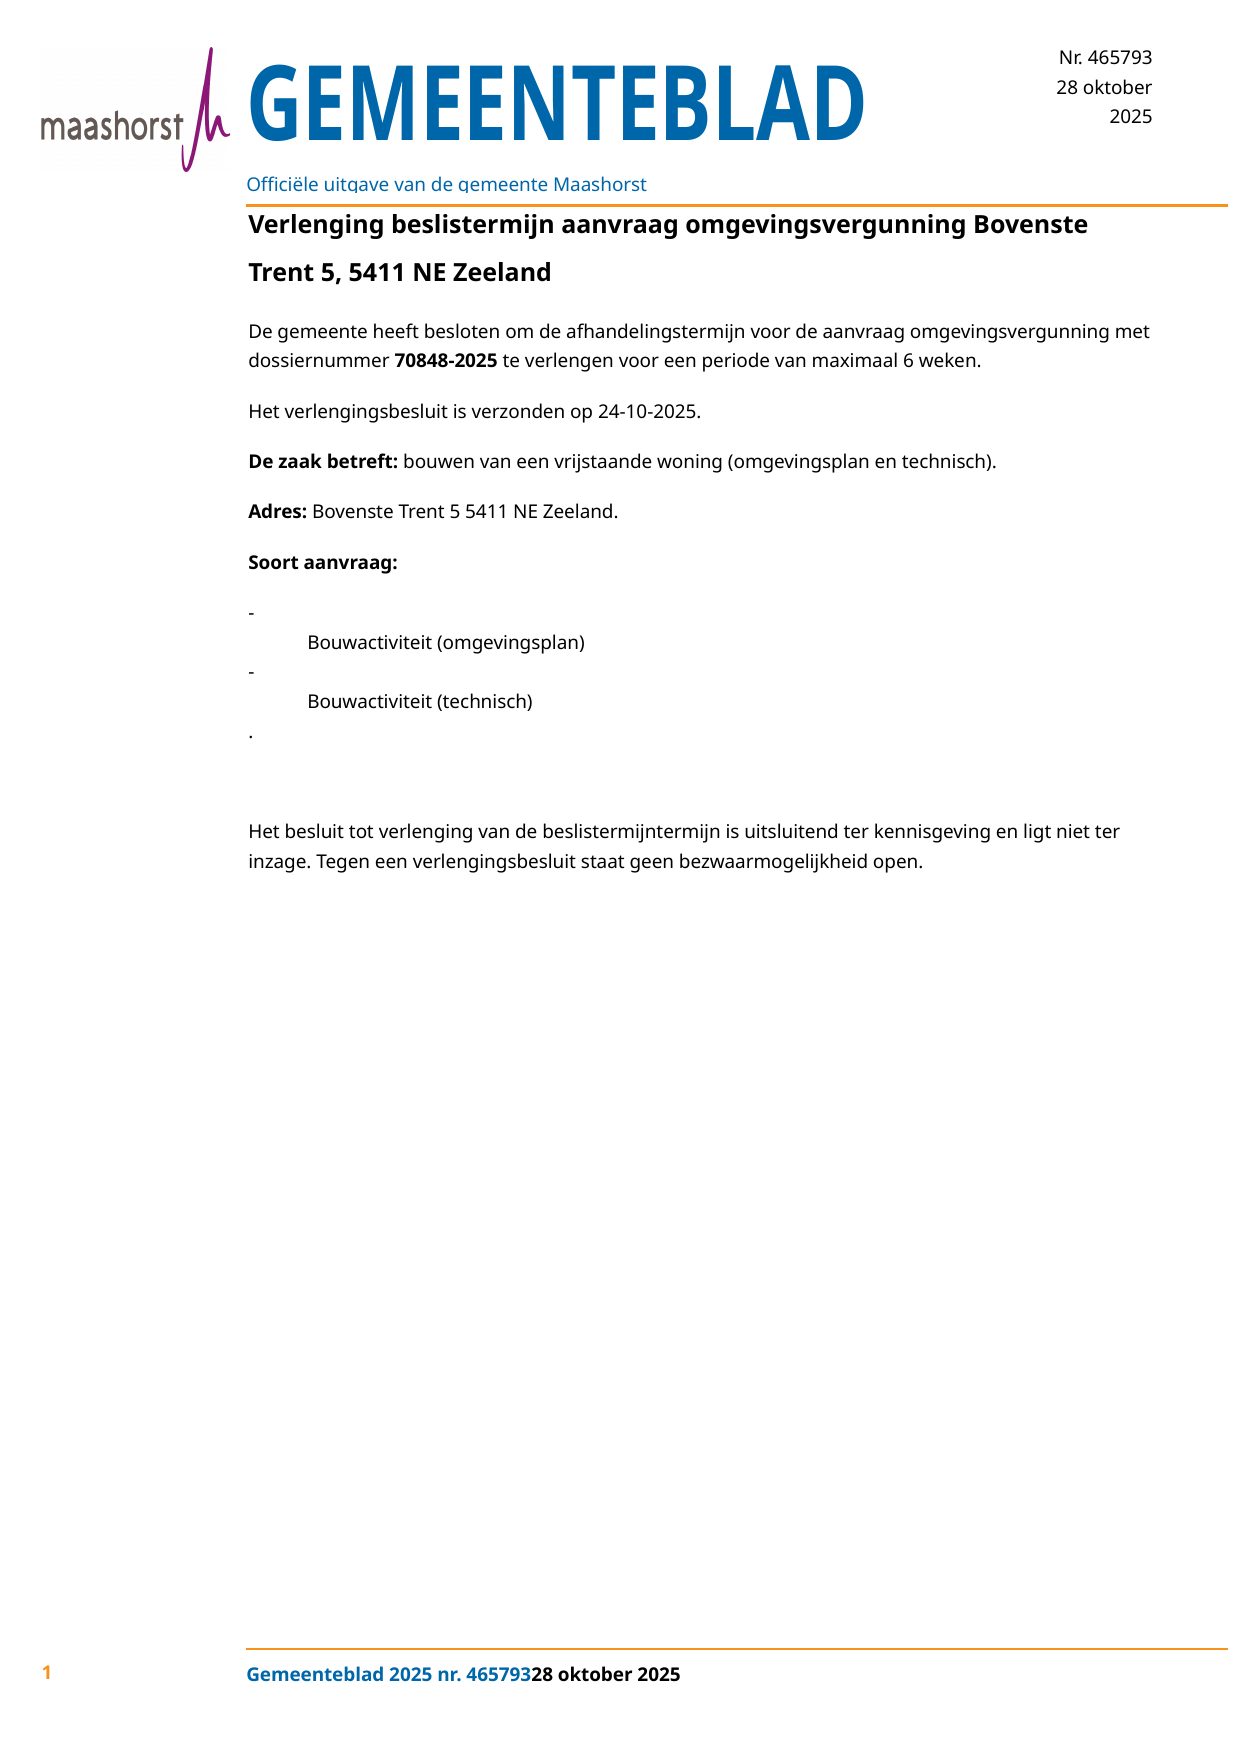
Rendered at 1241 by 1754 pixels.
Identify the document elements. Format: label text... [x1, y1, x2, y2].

text Verlenging beslistermijn aanvraag omgevingsvergunning Bovenste Trent 5, 5411 NE Zeeland [248, 207, 1152, 288]
list Bouwactiviteit (omgevingsplan) [248, 629, 1152, 655]
text Het verlengingsbesluit is verzonden op 24-10-2025. [248, 398, 1152, 424]
text De gemeente heeft besloten om de afhandelingstermijn voor de aanvraag omgevingsvergunning met dossiernummer 70848-2025 te verlengen voor een periode van maximaal 6 weken. [248, 318, 1152, 373]
text Het besluit tot verlenging van de beslistermijntermijn is uitsluitend ter kennisgeving en ligt niet ter inzage. Tegen een verlengingsbesluit staat geen bezwaarmogelijkheid open. [248, 819, 1152, 874]
text . [248, 718, 1152, 744]
text Soort aanvraag: [248, 549, 1152, 575]
list Bouwactiviteit (technisch) [248, 688, 1152, 714]
picture [41, 47, 231, 172]
text De zaak betreft: bouwen van een vrijstaande woning (omgevingsplan en technisch). [248, 448, 1152, 474]
text Adres: Bovenste Trent 5 5411 NE Zeeland. [248, 499, 1152, 524]
